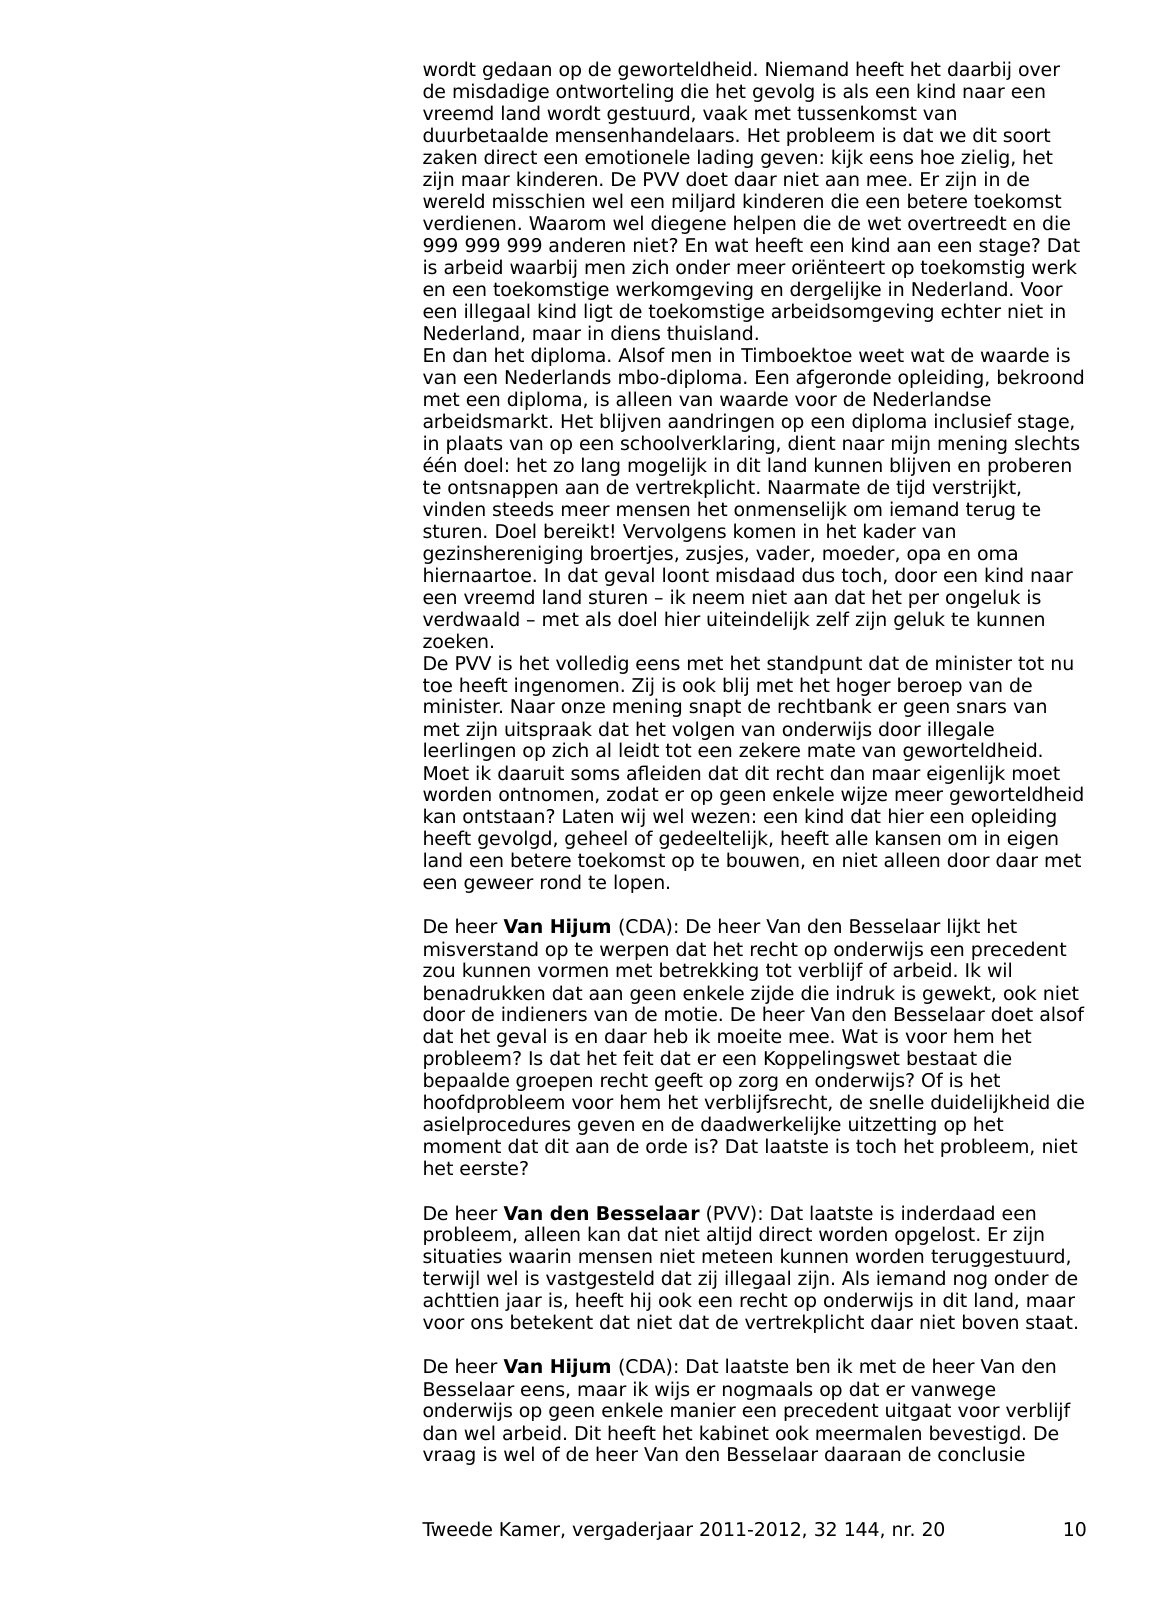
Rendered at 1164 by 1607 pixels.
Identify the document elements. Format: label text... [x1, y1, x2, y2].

text En dan het diploma. Alsof men in Timboektoe weet wat de waarde is van een Nederlands mbo-diploma. Een afgeronde opleiding, bekroond met een diploma, is alleen van waarde voor de Nederlandse arbeidsmarkt. Het blijven aandringen op een diploma inclusief stage, in plaats van op een schoolverklaring, dient naar mijn mening slechts één doel: het zo lang mogelijk in dit land kunnen blijven en proberen te ontsnappen aan de vertrekplicht. Naarmate de tijd verstrijkt, vinden steeds meer mensen het onmenselijk om iemand terug te sturen. Doel bereikt! Vervolgens komen in het kader van gezinshereniging broertjes, zusjes, vader, moeder, opa en oma hiernaartoe. In dat geval loont misdaad dus toch, door een kind naar een vreemd land sturen – ik neem niet aan dat het per ongeluk is verdwaald – met als doel hier uiteindelijk zelf zijn geluk te kunnen zoeken. [422, 345, 1087, 652]
text De heer Van Hijum (CDA): De heer Van den Besselaar lijkt het misverstand op te werpen dat het recht op onderwijs een precedent zou kunnen vormen met betrekking tot verblijf of arbeid. Ik wil benadrukken dat aan geen enkele zijde die indruk is gewekt, ook niet door de indieners van de motie. De heer Van den Besselaar doet alsof dat het geval is en daar heb ik moeite mee. Wat is voor hem het probleem? Is dat het feit dat er een Koppelingswet bestaat die bepaalde groepen recht geeft op zorg en onderwijs? Of is het hoofdprobleem voor hem het verblijfsrecht, de snelle duidelijkheid die asielprocedures geven en de daadwerkelijke uitzetting op het moment dat dit aan de orde is? Dat laatste is toch het probleem, niet het eerste? [422, 916, 1087, 1180]
text wordt gedaan op de geworteldheid. Niemand heeft het daarbij over de misdadige ontworteling die het gevolg is als een kind naar een vreemd land wordt gestuurd, vaak met tussenkomst van duurbetaalde mensenhandelaars. Het probleem is dat we dit soort zaken direct een emotionele lading geven: kijk eens hoe zielig, het zijn maar kinderen. De PVV doet daar niet aan mee. Er zijn in de wereld misschien wel een miljard kinderen die een betere toekomst verdienen. Waarom wel diegene helpen die de wet overtreedt en die 999 999 999 anderen niet? En wat heeft een kind aan een stage? Dat is arbeid waarbij men zich onder meer oriënteert op toekomstig werk en een toekomstige werkomgeving en dergelijke in Nederland. Voor een illegaal kind ligt de toekomstige arbeidsomgeving echter niet in Nederland, maar in diens thuisland. [422, 59, 1087, 345]
text De PVV is het volledig eens met het standpunt dat de minister tot nu toe heeft ingenomen. Zij is ook blij met het hoger beroep van de minister. Naar onze mening snapt de rechtbank er geen snars van met zijn uitspraak dat het volgen van onderwijs door illegale leerlingen op zich al leidt tot een zekere mate van geworteldheid. Moet ik daaruit soms afleiden dat dit recht dan maar eigenlijk moet worden ontnomen, zodat er op geen enkele wijze meer geworteldheid kan ontstaan? Laten wij wel wezen: een kind dat hier een opleiding heeft gevolgd, geheel of gedeeltelijk, heeft alle kansen om in eigen land een betere toekomst op te bouwen, en niet alleen door daar met een geweer rond te lopen. [422, 652, 1087, 894]
text De heer Van den Besselaar (PVV): Dat laatste is inderdaad een probleem, alleen kan dat niet altijd direct worden opgelost. Er zijn situaties waarin mensen niet meteen kunnen worden teruggestuurd, terwijl wel is vastgesteld dat zij illegaal zijn. Als iemand nog onder de achttien jaar is, heeft hij ook een recht op onderwijs in dit land, maar voor ons betekent dat niet dat de vertrekplicht daar niet boven staat. [422, 1202, 1087, 1334]
text De heer Van Hijum (CDA): Dat laatste ben ik met de heer Van den Besselaar eens, maar ik wijs er nogmaals op dat er vanwege onderwijs op geen enkele manier een precedent uitgaat voor verblijf dan wel arbeid. Dit heeft het kabinet ook meermalen bevestigd. De vraag is wel of de heer Van den Besselaar daaraan de conclusie [422, 1356, 1087, 1466]
